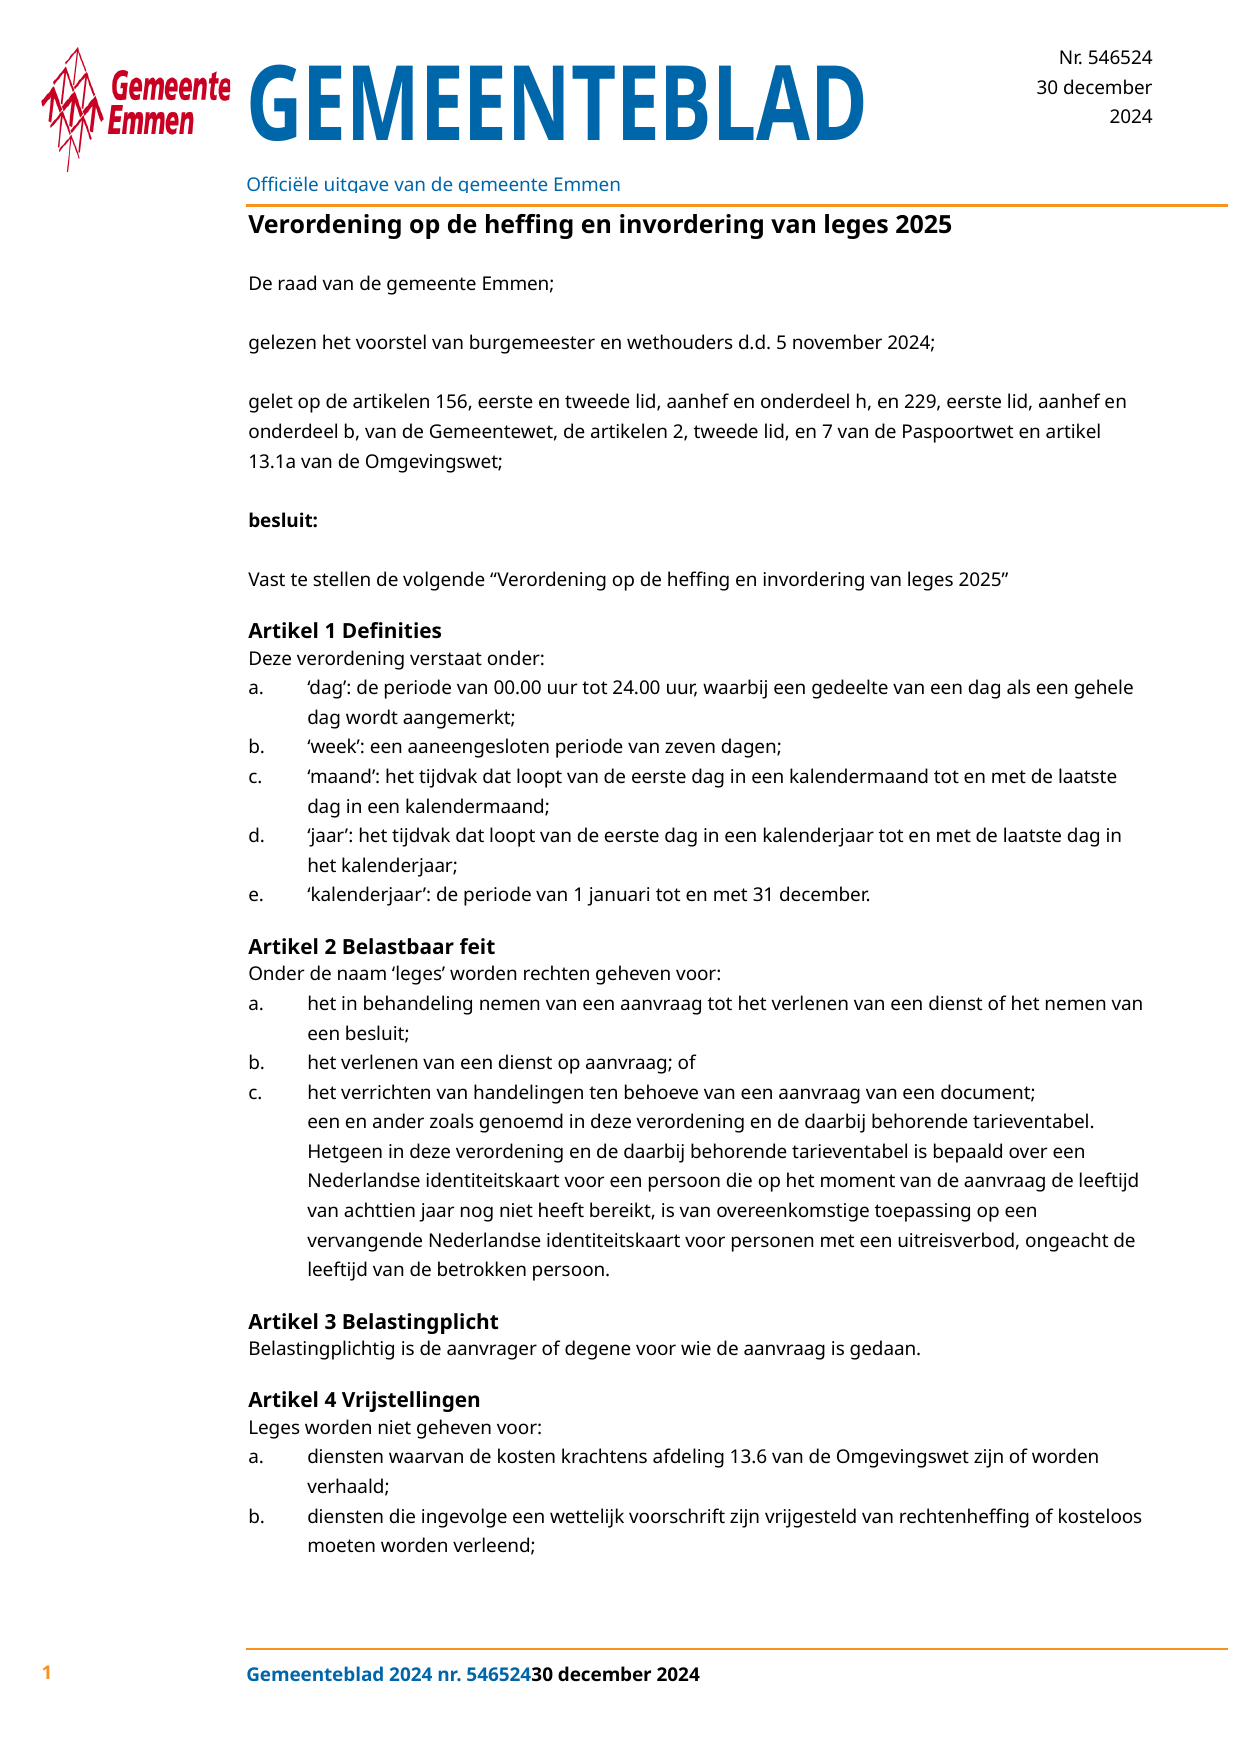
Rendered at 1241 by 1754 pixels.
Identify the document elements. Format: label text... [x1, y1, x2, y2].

text gelet op de artikelen 156, eerste en tweede lid, aanhef en onderdeel h, en 229, eerste lid, aanhef en onderdeel b, van de Gemeentewet, de artikelen 2, tweede lid, en 7 van de Paspoortwet en artikel 13.1a van de Omgevingswet; [248, 389, 1152, 473]
text Artikel 2 Belastbaar feit [248, 932, 1152, 961]
text Artikel 3 Belastingplicht [248, 1307, 1152, 1335]
picture [41, 47, 231, 172]
text Onder de naam ‘leges’ worden rechten geheven voor: [248, 961, 1152, 986]
text gelezen het voorstel van burgemeester en wethouders d.d. 5 november 2024; [248, 329, 1152, 355]
text besluit: [248, 507, 1152, 533]
list het verrichten van handelingen ten behoeve van een aanvraag van een document; [248, 1079, 1152, 1104]
list diensten die ingevolge een wettelijk voorschrift zijn vrijgesteld van rechtenheffing of kosteloos moeten worden verleend; [248, 1503, 1152, 1558]
list ‘maand’: het tijdvak dat loopt van de eerste dag in een kalendermaand tot en met de laatste dag in een kalendermaand; [248, 763, 1152, 819]
text Artikel 1 Definities [248, 617, 1152, 645]
list een en ander zoals genoemd in deze verordening en de daarbij behorende tarieventabel. [248, 1108, 1152, 1134]
list Hetgeen in deze verordening en de daarbij behorende tarieventabel is bepaald over een Nederlandse identiteitskaart voor een persoon die op het moment van de aanvraag de leeftijd van achttien jaar nog niet heeft bereikt, is van overeenkomstige toepassing op een vervangende Nederlandse identiteitskaart voor personen met een uitreisverbod, ongeacht de leeftijd van de betrokken persoon. [248, 1138, 1152, 1282]
text Verordening op de heffing en invordering van leges 2025 [248, 207, 1152, 241]
list ‘week’: een aaneengesloten periode van zeven dagen; [248, 734, 1152, 759]
text Artikel 4 Vrijstellingen [248, 1386, 1152, 1414]
list ‘jaar’: het tijdvak dat loopt van de eerste dag in een kalenderjaar tot en met de laatste dag in het kalenderjaar; [248, 822, 1152, 878]
list ‘kalenderjaar’: de periode van 1 januari tot en met 31 december. [248, 882, 1152, 907]
list ‘dag’: de periode van 00.00 uur tot 24.00 uur, waarbij een gedeelte van een dag als een gehele dag wordt aangemerkt; [248, 674, 1152, 730]
text De raad van de gemeente Emmen; [248, 270, 1152, 296]
text Deze verordening verstaat onder: [248, 645, 1152, 671]
list het verlenen van een dienst op aanvraag; of [248, 1049, 1152, 1075]
text Leges worden niet geheven voor: [248, 1414, 1152, 1440]
text Belastingplichtig is de aanvrager of degene voor wie de aanvraag is gedaan. [248, 1335, 1152, 1361]
list diensten waarvan de kosten krachtens afdeling 13.6 van de Omgevingswet zijn of worden verhaald; [248, 1444, 1152, 1499]
text Vast te stellen de volgende “Verordening op de heffing en invordering van leges 2025” [248, 566, 1152, 592]
list het in behandeling nemen van een aanvraag tot het verlenen van een dienst of het nemen van een besluit; [248, 990, 1152, 1045]
